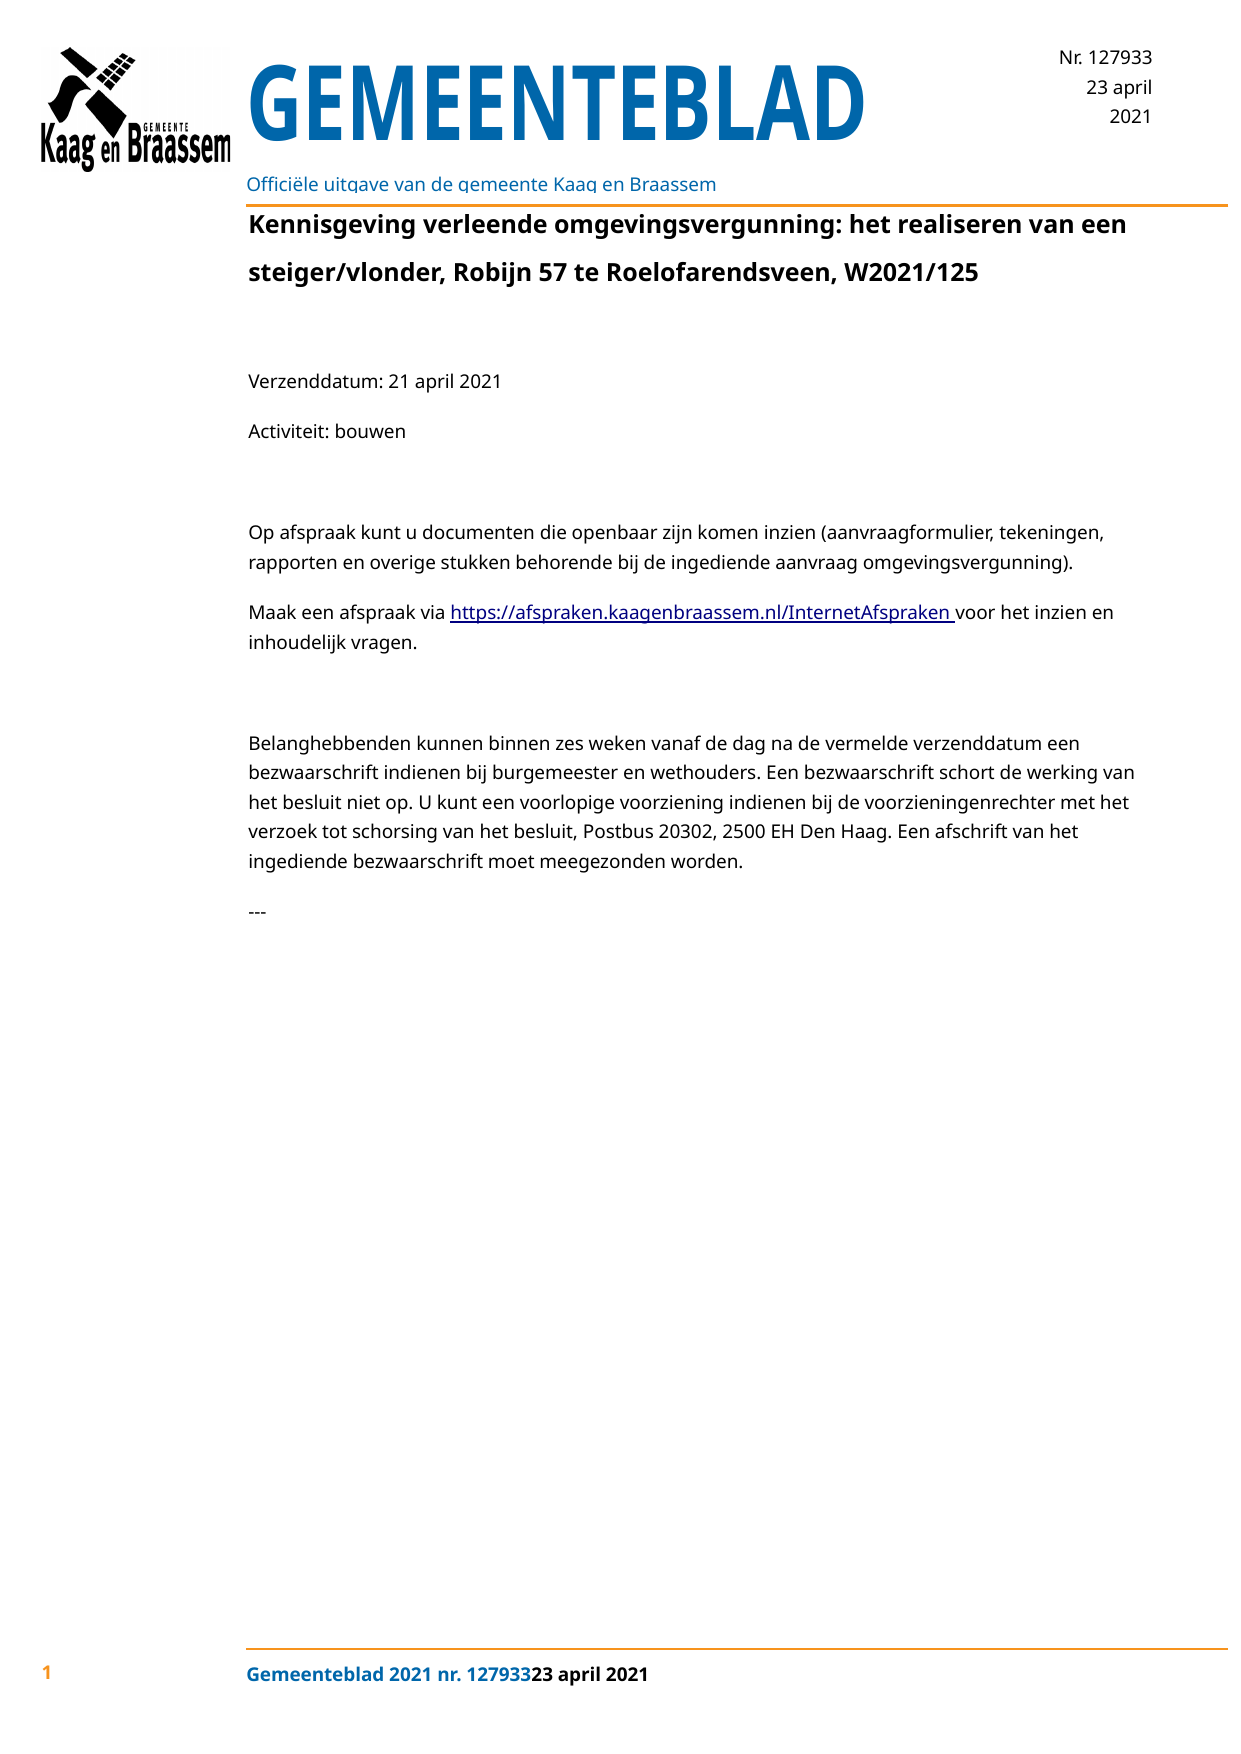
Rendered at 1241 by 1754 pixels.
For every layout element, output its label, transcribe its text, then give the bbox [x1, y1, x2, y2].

text Op afspraak kunt u documenten die openbaar zijn komen inzien (aanvraagformulier, tekeningen, rapporten en overige stukken behorende bij de ingediende aanvraag omgevingsvergunning). [248, 519, 1152, 575]
text Activiteit: bouwen [248, 419, 1152, 444]
text Kennisgeving verleende omgevingsvergunning: het realiseren van een steiger/vlonder, Robijn 57 te Roelofarendsveen, W2021/125 [248, 207, 1152, 288]
text Maak een afspraak via https://afspraken.kaagenbraassem.nl/InternetAfspraken voor het inzien en inhoudelijk vragen. [248, 599, 1152, 655]
text Belanghebbenden kunnen binnen zes weken vanaf de dag na de vermelde verzenddatum een bezwaarschrift indienen bij burgemeester en wethouders. Een bezwaarschrift schort de werking van het besluit niet op. U kunt een voorlopige voorziening indienen bij de voorzieningenrechter met het verzoek tot schorsing van het besluit, Postbus 20302, 2500 EH Den Haag. Een afschrift van het ingediende bezwaarschrift moet meegezonden worden. [248, 730, 1152, 874]
text Verzenddatum: 21 april 2021 [248, 368, 1152, 394]
text --- [248, 899, 1152, 924]
picture [41, 47, 231, 172]
